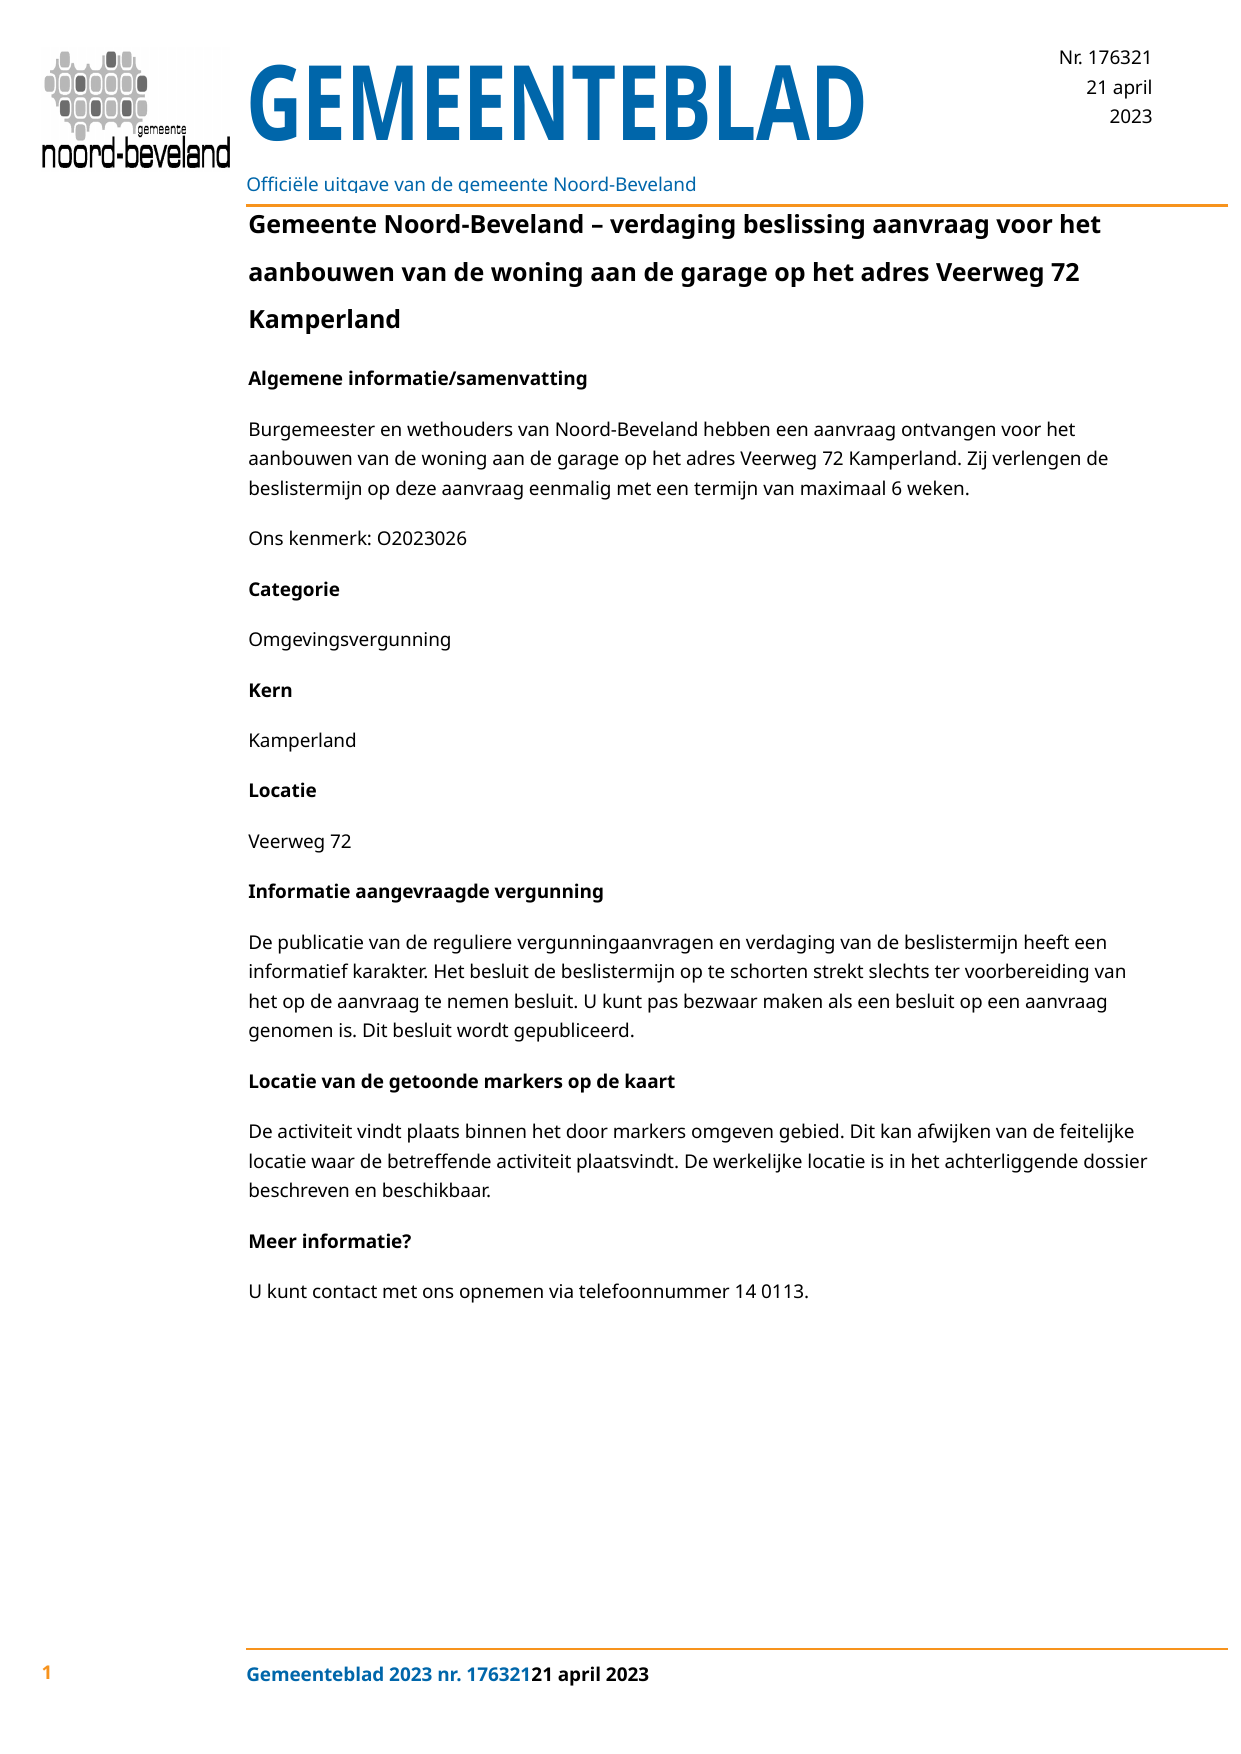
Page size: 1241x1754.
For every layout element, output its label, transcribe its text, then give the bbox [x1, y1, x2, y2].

text Locatie [248, 778, 1152, 803]
text U kunt contact met ons opnemen via telefoonnummer 14 0113. [248, 1278, 1152, 1304]
text De activiteit vindt plaats binnen het door markers omgeven gebied. Dit kan afwijken van de feitelijke locatie waar de betreffende activiteit plaatsvindt. De werkelijke locatie is in het achterliggende dossier beschreven en beschikbaar. [248, 1118, 1152, 1203]
text Omgevingsvergunning [248, 626, 1152, 652]
text Meer informatie? [248, 1228, 1152, 1254]
text Informatie aangevraagde vergunning [248, 878, 1152, 904]
text Veerweg 72 [248, 828, 1152, 854]
text Kamperland [248, 727, 1152, 753]
picture [41, 47, 231, 172]
text Locatie van de getoonde markers op de kaart [248, 1068, 1152, 1094]
text Ons kenmerk: O2023026 [248, 526, 1152, 551]
text Burgemeester en wethouders van Noord-Beveland hebben een aanvraag ontvangen voor het aanbouwen van de woning aan de garage op het adres Veerweg 72 Kamperland. Zij verlengen de beslistermijn op deze aanvraag eenmalig met een termijn van maximaal 6 weken. [248, 416, 1152, 501]
text De publicatie van de reguliere vergunningaanvragen en verdaging van de beslistermijn heeft een informatief karakter. Het besluit de beslistermijn op te schorten strekt slechts ter voorbereiding van het op de aanvraag te nemen besluit. U kunt pas bezwaar maken als een besluit op een aanvraag genomen is. Dit besluit wordt gepubliceerd. [248, 929, 1152, 1043]
text Kern [248, 677, 1152, 702]
text Algemene informatie/samenvatting [248, 366, 1152, 391]
text Categorie [248, 576, 1152, 602]
text Gemeente Noord-Beveland – verdaging beslissing aanvraag voor het aanbouwen van de woning aan de garage op het adres Veerweg 72 Kamperland [248, 207, 1152, 336]
